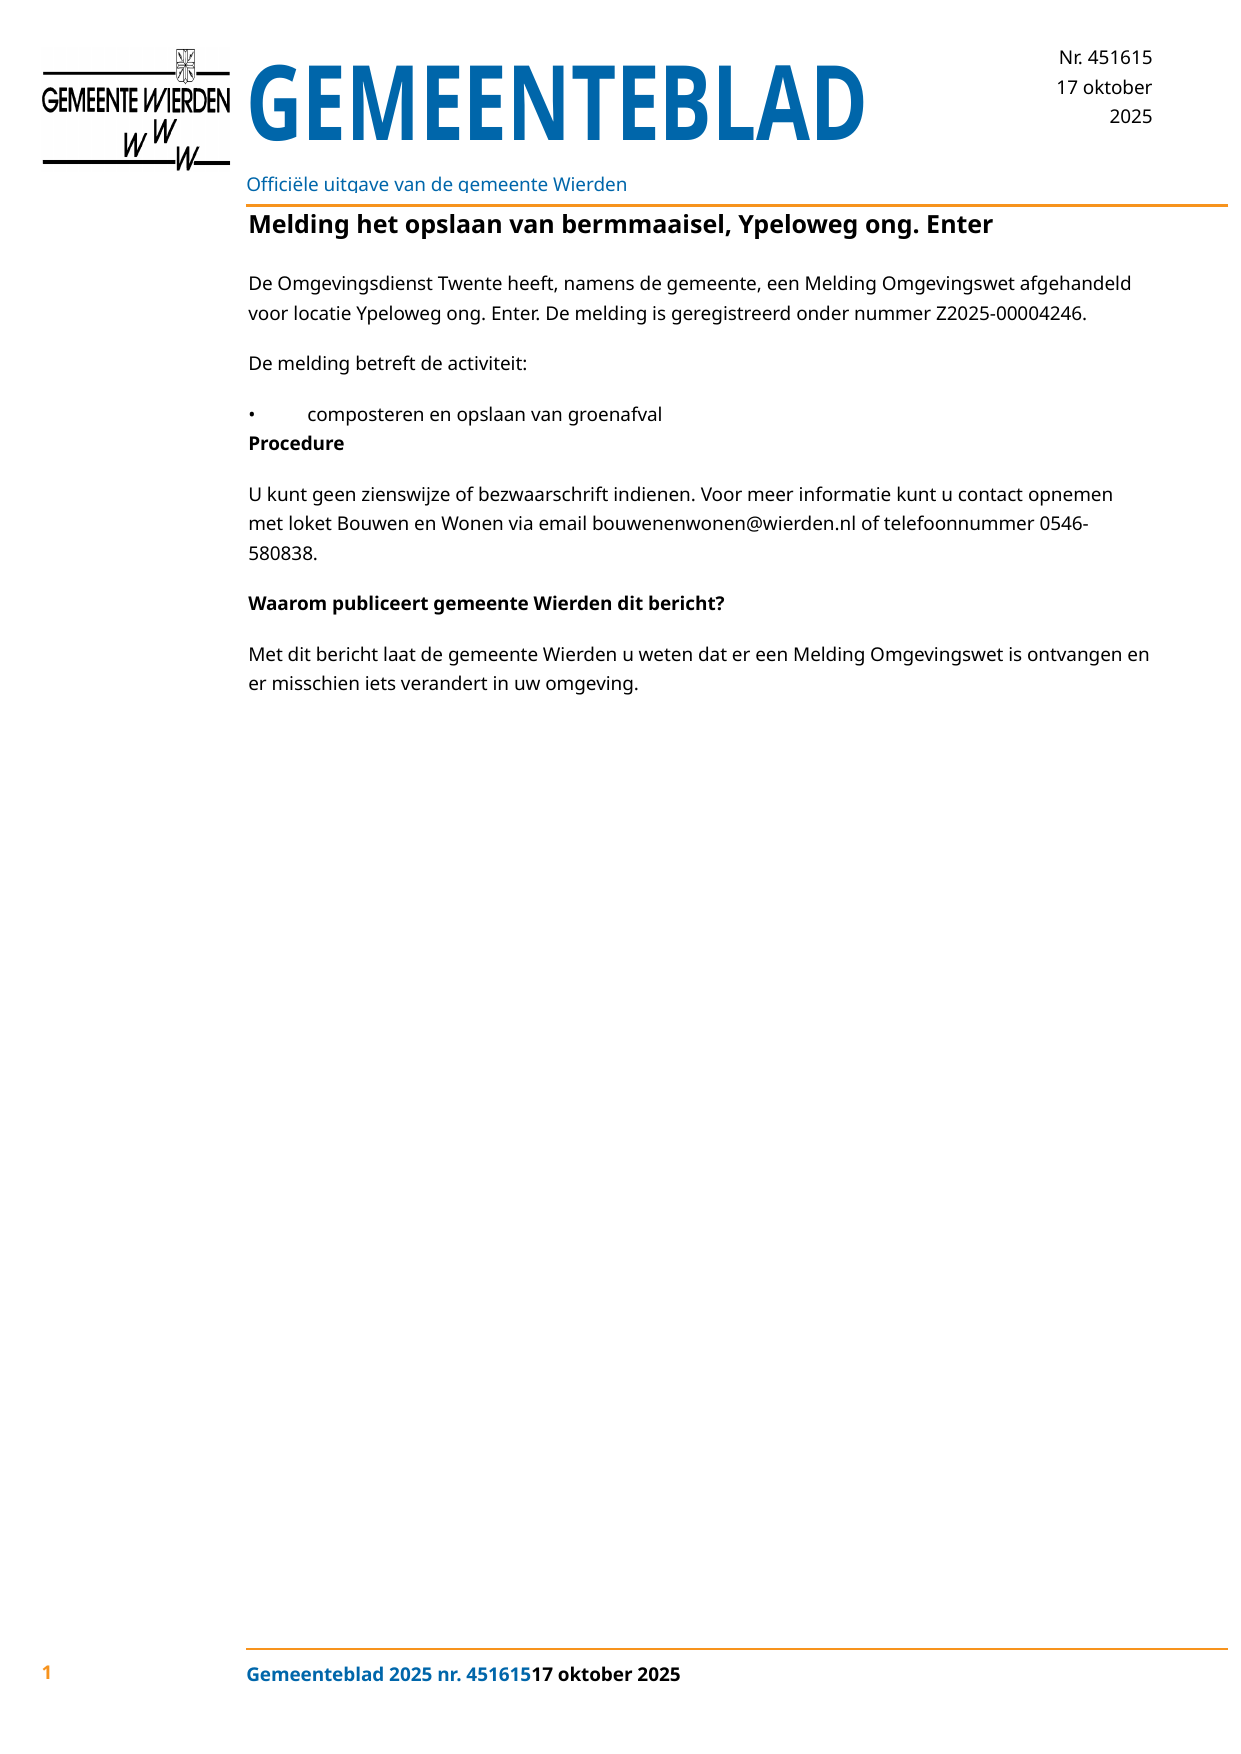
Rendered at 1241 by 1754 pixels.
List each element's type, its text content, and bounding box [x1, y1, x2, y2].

text Melding het opslaan van bermmaaisel, Ypeloweg ong. Enter [248, 207, 1152, 241]
text Waarom publiceert gemeente Wierden dit bericht? [248, 590, 1152, 616]
text De Omgevingsdienst Twente heeft, namens de gemeente, een Melding Omgevingswet afgehandeld voor locatie Ypeloweg ong. Enter. De melding is geregistreerd onder nummer Z2025-00004246. [248, 270, 1152, 326]
text De melding betreft de activiteit: [248, 350, 1152, 376]
text U kunt geen zienswijze of bezwaarschrift indienen. Voor meer informatie kunt u contact opnemen met loket Bouwen en Wonen via email bouwenenwonen@wierden.nl of telefoonnummer 0546-580838. [248, 481, 1152, 566]
picture [41, 47, 231, 172]
text Met dit bericht laat de gemeente Wierden u weten dat er een Melding Omgevingswet is ontvangen en er misschien iets verandert in uw omgeving. [248, 641, 1152, 696]
text Procedure [248, 430, 1152, 456]
list composteren en opslaan van groenafval [248, 401, 1152, 426]
